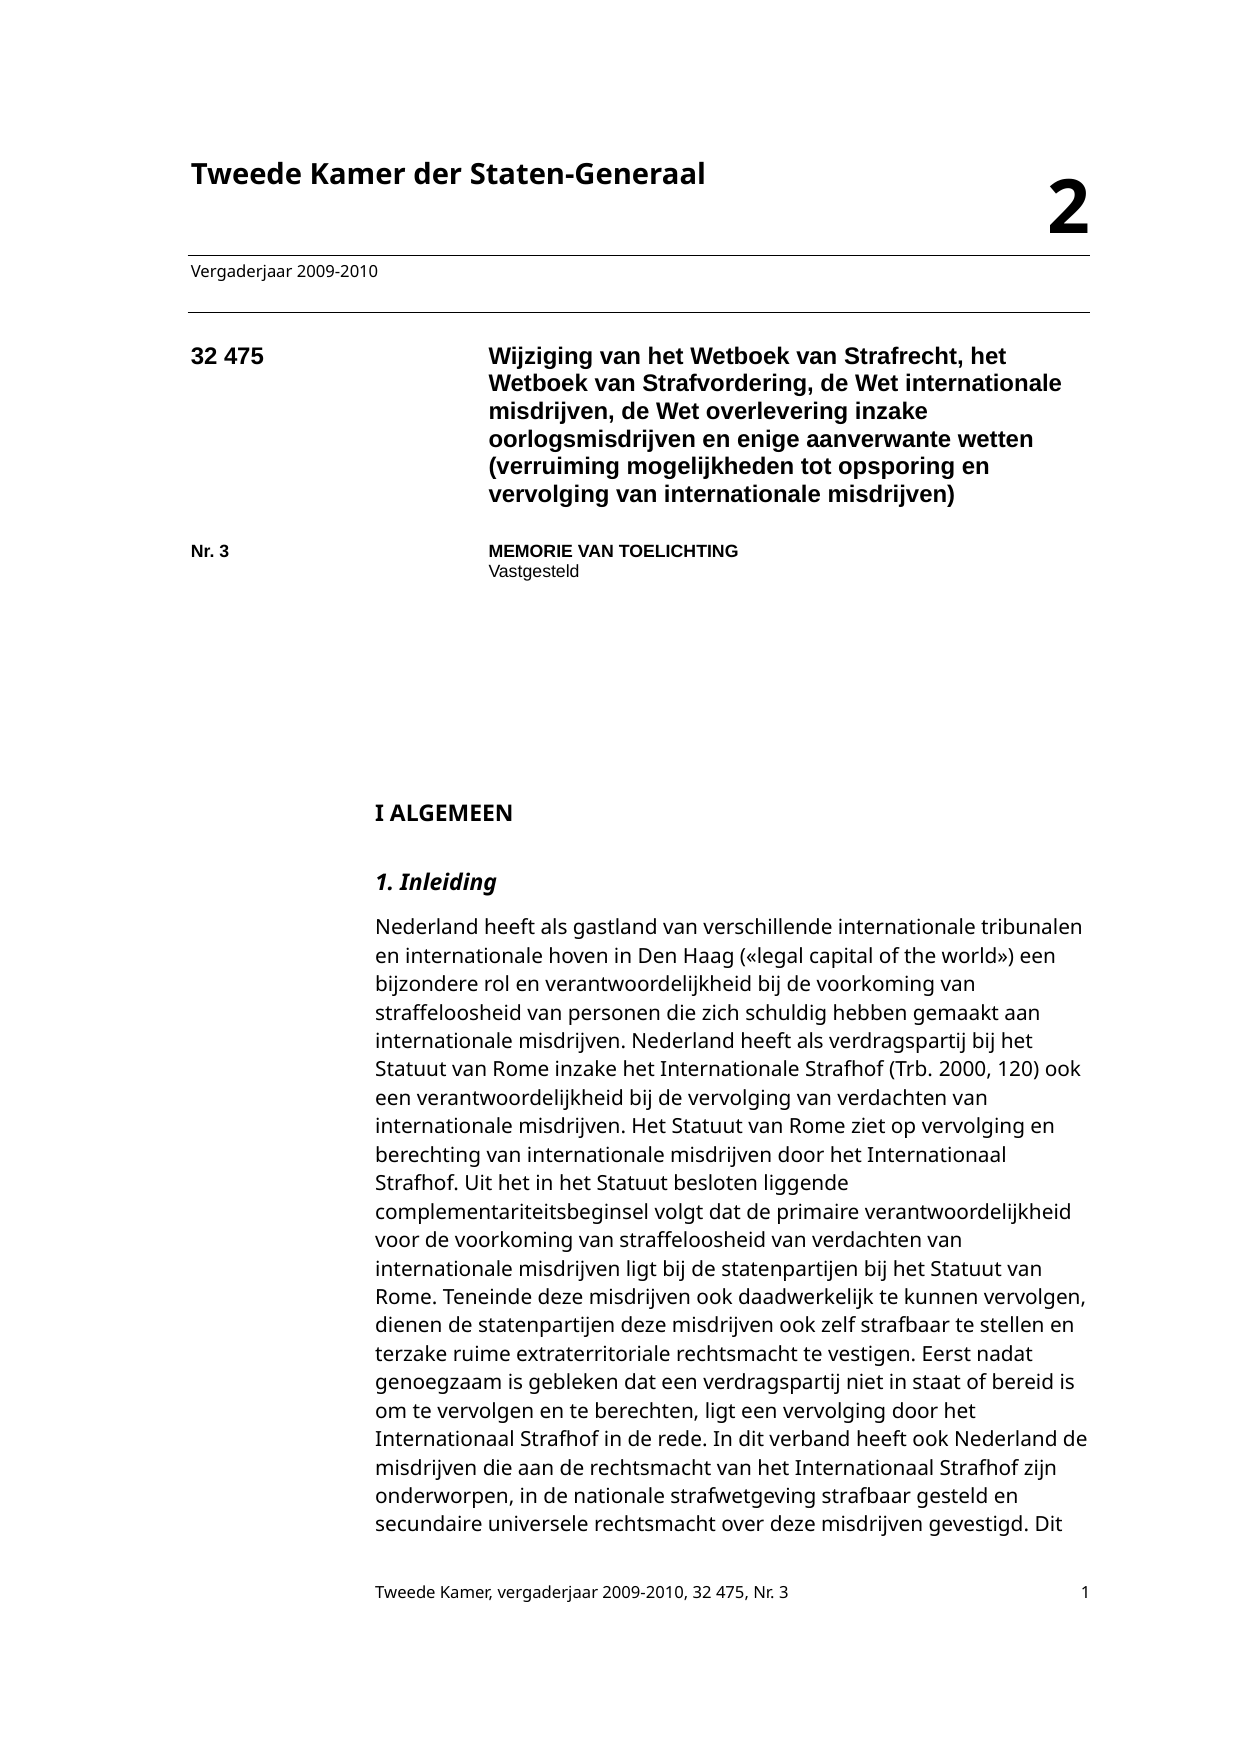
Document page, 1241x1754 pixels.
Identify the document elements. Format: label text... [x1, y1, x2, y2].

table_cell [485, 313, 1090, 339]
table_cell Wijziging van het Wetboek van Strafrecht, het Wetboek van Strafvordering, de Wet internationale misdrijven, de Wet overlevering inzake oorlogsmisdrijven en enige aanverwante wetten (verruiming mogelijkheden tot opsporing en vervolging van internationale misdrijven) [485, 339, 1090, 537]
table_cell Nr. 3 [188, 538, 485, 656]
table_cell Vergaderjaar 2009-2010 [188, 256, 485, 312]
table_cell MEMORIE VAN TOELICHTING Vastgesteld [485, 538, 1090, 656]
subtitle I ALGEMEEN [375, 797, 1090, 829]
subtitle 1. Inleiding [375, 866, 1090, 897]
table_cell [485, 256, 1090, 312]
table_header 2 [910, 150, 1090, 255]
table_cell [188, 313, 485, 339]
text Nederland heeft als gastland van verschillende internationale tribunalen en internationale hoven in Den Haag («legal capital of the world») een bijzondere rol en verantwoordelijkheid bij de voorkoming van straffeloosheid van personen die zich schuldig hebben gemaakt aan internationale misdrijven. Nederland heeft als verdragspartij bij het Statuut van Rome inzake het Internationale Strafhof (Trb. 2000, 120) ook een verantwoordelijkheid bij de vervolging van verdachten van internationale misdrijven. Het Statuut van Rome ziet op vervolging en berechting van internationale misdrijven door het Internationaal Strafhof. Uit het in het Statuut besloten liggende complementariteitsbeginsel volgt dat de primaire verantwoordelijkheid voor de voorkoming van straffeloosheid van verdachten van internationale misdrijven ligt bij de statenpartijen bij het Statuut van Rome. Teneinde deze misdrijven ook daadwerkelijk te kunnen vervolgen, dienen de statenpartijen deze misdrijven ook zelf strafbaar te stellen en terzake ruime extraterritoriale rechtsmacht te vestigen. Eerst nadat genoegzaam is gebleken dat een verdragspartij niet in staat of bereid is om te vervolgen en te berechten, ligt een vervolging door het Internationaal Strafhof in de rede. In dit verband heeft ook Nederland de misdrijven die aan de rechtsmacht van het Internationaal Strafhof zijn onderworpen, in de nationale strafwetgeving strafbaar gesteld en secundaire universele rechtsmacht over deze misdrijven gevestigd. Dit [375, 912, 1090, 1538]
table_cell 32 475 [188, 339, 485, 537]
table_header Tweede Kamer der Staten-Generaal [188, 150, 909, 255]
